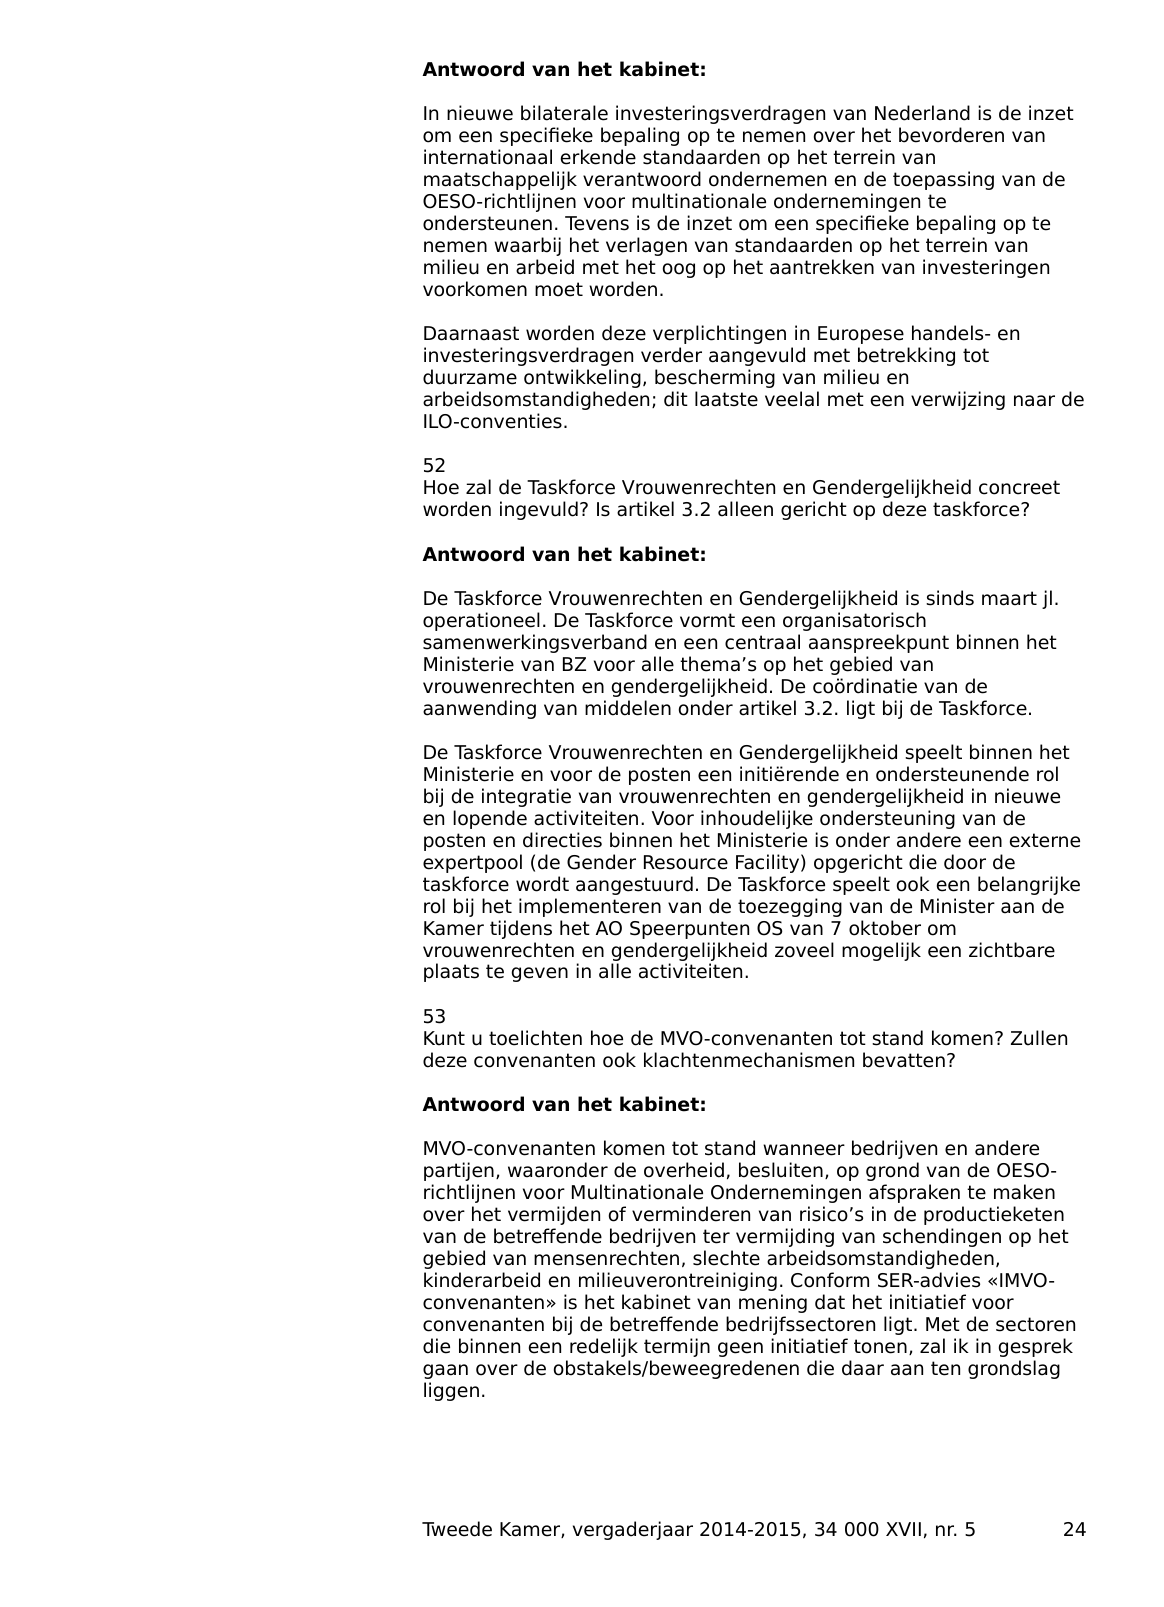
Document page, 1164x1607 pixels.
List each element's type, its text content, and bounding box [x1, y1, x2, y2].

text 53 [422, 1006, 1087, 1028]
subtitle Antwoord van het kabinet: [422, 59, 1087, 81]
text MVO-convenanten komen tot stand wanneer bedrijven en andere partijen, waaronder de overheid, besluiten, op grond van de OESO-richtlijnen voor Multinationale Ondernemingen afspraken te maken over het vermijden of verminderen van risico’s in de productieketen van de betreffende bedrijven ter vermijding van schendingen op het gebied van mensenrechten, slechte arbeidsomstandigheden, kinderarbeid en milieuverontreiniging. Conform SER-advies «IMVO-convenanten» is het kabinet van mening dat het initiatief voor convenanten bij de betreffende bedrijfssectoren ligt. Met de sectoren die binnen een redelijk termijn geen initiatief tonen, zal ik in gesprek gaan over de obstakels/beweegredenen die daar aan ten grondslag liggen. [422, 1138, 1087, 1402]
text 52 [422, 455, 1087, 477]
text Daarnaast worden deze verplichtingen in Europese handels- en investeringsverdragen verder aangevuld met betrekking tot duurzame ontwikkeling, bescherming van milieu en arbeidsomstandigheden; dit laatste veelal met een verwijzing naar de ILO-conventies. [422, 323, 1087, 433]
text In nieuwe bilaterale investeringsverdragen van Nederland is de inzet om een specifieke bepaling op te nemen over het bevorderen van internationaal erkende standaarden op het terrein van maatschappelijk verantwoord ondernemen en de toepassing van de OESO-richtlijnen voor multinationale ondernemingen te ondersteunen. Tevens is de inzet om een specifieke bepaling op te nemen waarbij het verlagen van standaarden op het terrein van milieu en arbeid met het oog op het aantrekken van investeringen voorkomen moet worden. [422, 103, 1087, 301]
text De Taskforce Vrouwenrechten en Gendergelijkheid is sinds maart jl. operationeel. De Taskforce vormt een organisatorisch samenwerkingsverband en een centraal aanspreekpunt binnen het Ministerie van BZ voor alle thema’s op het gebied van vrouwenrechten en gendergelijkheid. De coördinatie van de aanwending van middelen onder artikel 3.2. ligt bij de Taskforce. [422, 588, 1087, 719]
subtitle Antwoord van het kabinet: [422, 1094, 1087, 1116]
text De Taskforce Vrouwenrechten en Gendergelijkheid speelt binnen het Ministerie en voor de posten een initiërende en ondersteunende rol bij de integratie van vrouwenrechten en gendergelijkheid in nieuwe en lopende activiteiten. Voor inhoudelijke ondersteuning van de posten en directies binnen het Ministerie is onder andere een externe expertpool (de Gender Resource Facility) opgericht die door de taskforce wordt aangestuurd. De Taskforce speelt ook een belangrijke rol bij het implementeren van de toezegging van de Minister aan de Kamer tijdens het AO Speerpunten OS van 7 oktober om vrouwenrechten en gendergelijkheid zoveel mogelijk een zichtbare plaats te geven in alle activiteiten. [422, 742, 1087, 983]
subtitle Antwoord van het kabinet: [422, 543, 1087, 565]
text Kunt u toelichten hoe de MVO-convenanten tot stand komen? Zullen deze convenanten ook klachtenmechanismen bevatten? [422, 1028, 1087, 1072]
text Hoe zal de Taskforce Vrouwenrechten en Gendergelijkheid concreet worden ingevuld? Is artikel 3.2 alleen gericht op deze taskforce? [422, 477, 1087, 521]
